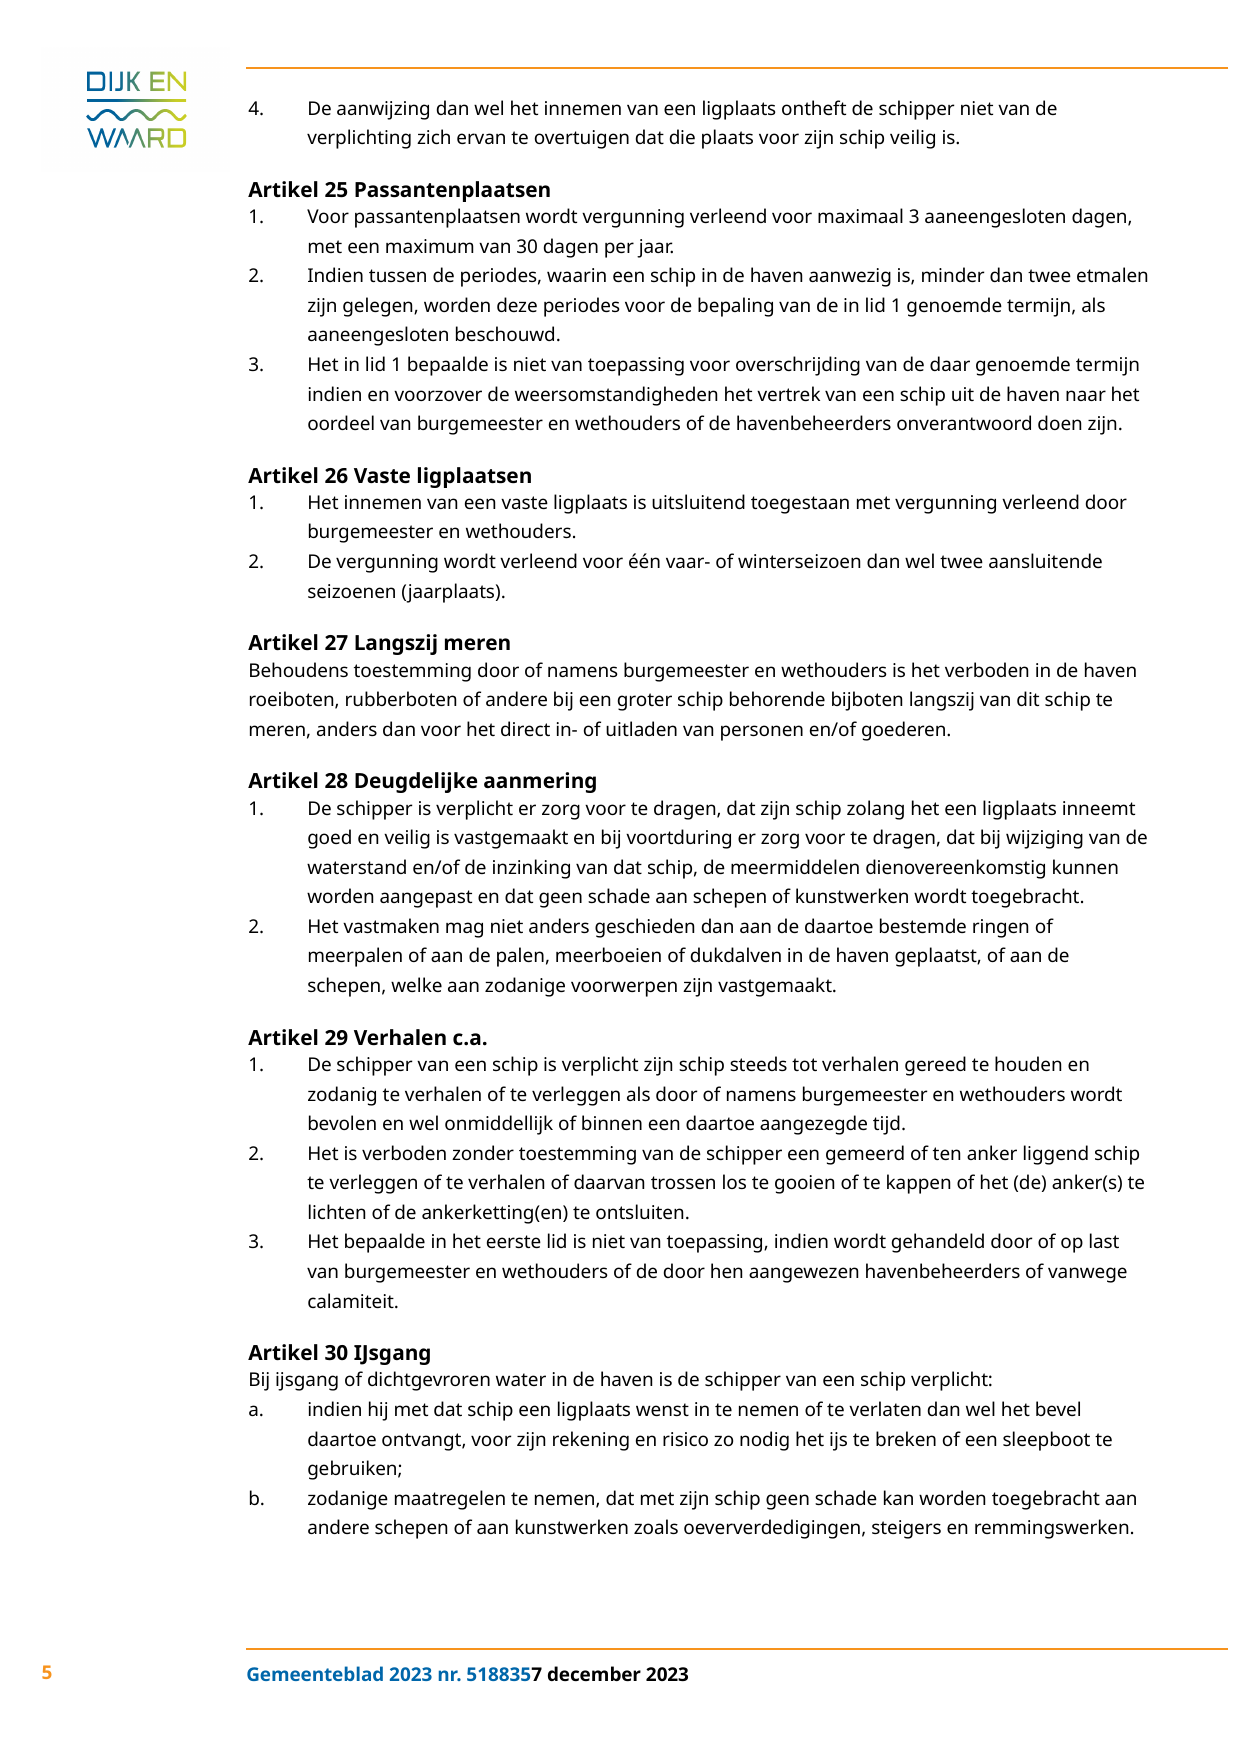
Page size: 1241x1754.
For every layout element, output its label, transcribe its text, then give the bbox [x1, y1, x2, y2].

text Artikel 30 IJsgang [248, 1338, 1152, 1367]
text Artikel 27 Langszij meren [248, 628, 1152, 657]
list Voor passantenplaatsen wordt vergunning verleend voor maximaal 3 aaneengesloten dagen, met een maximum van 30 dagen per jaar. [248, 203, 1152, 258]
list De vergunning wordt verleend voor één vaar- of winterseizoen dan wel twee aansluitende seizoenen (jaarplaats). [248, 548, 1152, 604]
list Het in lid 1 bepaalde is niet van toepassing voor overschrijding van de daar genoemde termijn indien en voorzover de weersomstandigheden het vertrek van een schip uit de haven naar het oordeel van burgemeester en wethouders of de havenbeheerders onverantwoord doen zijn. [248, 351, 1152, 436]
picture [41, 47, 231, 172]
list Het innemen van een vaste ligplaats is uitsluitend toegestaan met vergunning verleend door burgemeester en wethouders. [248, 489, 1152, 544]
text Artikel 29 Verhalen c.a. [248, 1023, 1152, 1051]
list indien hij met dat schip een ligplaats wenst in te nemen of te verlaten dan wel het bevel daartoe ontvangt, voor zijn rekening en risico zo nodig het ijs te breken of een sleepboot te gebruiken; [248, 1396, 1152, 1481]
list Het vastmaken mag niet anders geschieden dan aan de daartoe bestemde ringen of meerpalen of aan de palen, meerboeien of dukdalven in de haven geplaatst, of aan de schepen, welke aan zodanige voorwerpen zijn vastgemaakt. [248, 913, 1152, 998]
text Artikel 25 Passantenplaatsen [248, 175, 1152, 203]
text Artikel 28 Deugdelijke aanmering [248, 766, 1152, 795]
text Artikel 26 Vaste ligplaatsen [248, 461, 1152, 489]
list Het bepaalde in het eerste lid is niet van toepassing, indien wordt gehandeld door of op last van burgemeester en wethouders of de door hen aangewezen havenbeheerders of vanwege calamiteit. [248, 1229, 1152, 1313]
list De aanwijzing dan wel het innemen van een ligplaats ontheft de schipper niet van de verplichting zich ervan te overtuigen dat die plaats voor zijn schip veilig is. [248, 95, 1152, 150]
list De schipper is verplicht er zorg voor te dragen, dat zijn schip zolang het een ligplaats inneemt goed en veilig is vastgemaakt en bij voortduring er zorg voor te dragen, dat bij wijziging van de waterstand en/of de inzinking van dat schip, de meermiddelen dienovereenkomstig kunnen worden aangepast en dat geen schade aan schepen of kunstwerken wordt toegebracht. [248, 795, 1152, 909]
text Behoudens toestemming door of namens burgemeester en wethouders is het verboden in de haven roeiboten, rubberboten of andere bij een groter schip behorende bijboten langszij van dit schip te meren, anders dan voor het direct in- of uitladen van personen en/of goederen. [248, 657, 1152, 742]
list Indien tussen de periodes, waarin een schip in de haven aanwezig is, minder dan twee etmalen zijn gelegen, worden deze periodes voor de bepaling van de in lid 1 genoemde termijn, als aaneengesloten beschouwd. [248, 262, 1152, 347]
list De schipper van een schip is verplicht zijn schip steeds tot verhalen gereed te houden en zodanig te verhalen of te verleggen als door of namens burgemeester en wethouders wordt bevolen en wel onmiddellijk of binnen een daartoe aangezegde tijd. [248, 1051, 1152, 1136]
list zodanige maatregelen te nemen, dat met zijn schip geen schade kan worden toegebracht aan andere schepen of aan kunstwerken zoals oeververdedigingen, steigers en remmingswerken. [248, 1485, 1152, 1540]
text Bij ijsgang of dichtgevroren water in de haven is de schipper van een schip verplicht: [248, 1367, 1152, 1392]
list Het is verboden zonder toestemming van de schipper een gemeerd of ten anker liggend schip te verleggen of te verhalen of daarvan trossen los te gooien of te kappen of het (de) anker(s) te lichten of de ankerketting(en) te ontsluiten. [248, 1140, 1152, 1225]
